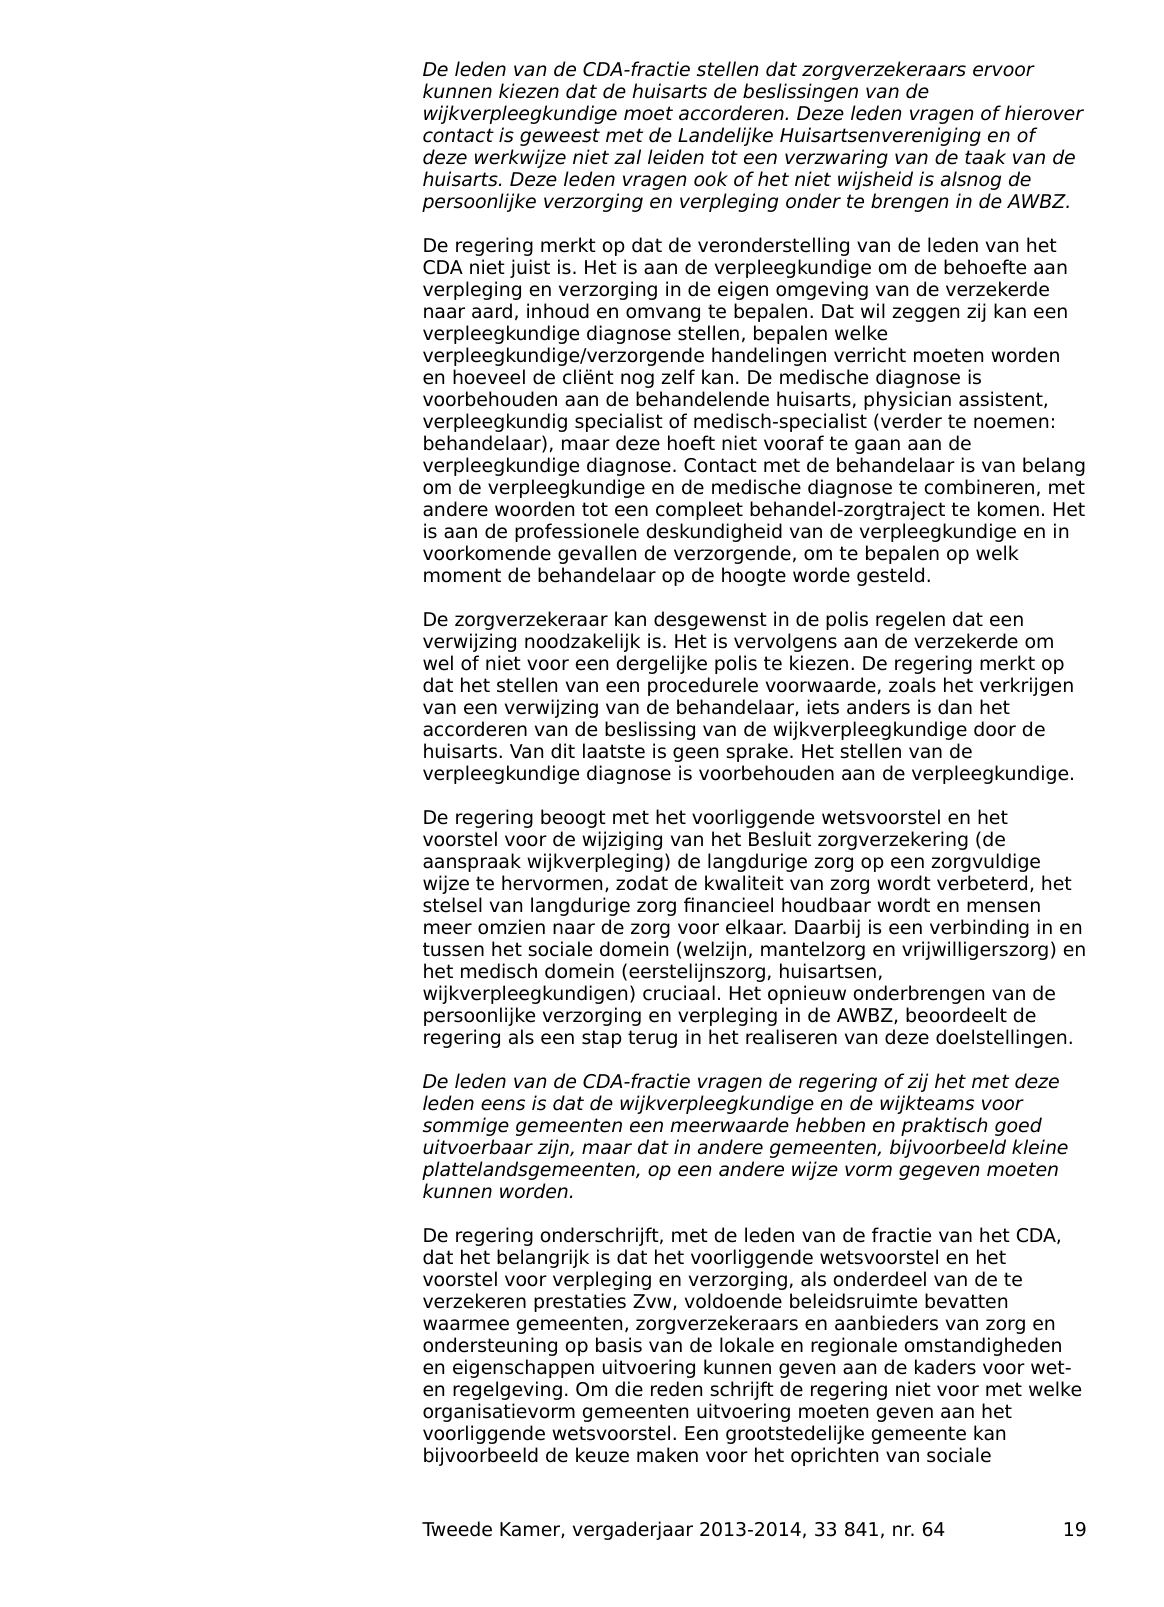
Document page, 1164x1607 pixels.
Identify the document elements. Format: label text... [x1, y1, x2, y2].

text De regering beoogt met het voorliggende wetsvoorstel en het voorstel voor de wijziging van het Besluit zorgverzekering (de aanspraak wijkverpleging) de langdurige zorg op een zorgvuldige wijze te hervormen, zodat de kwaliteit van zorg wordt verbeterd, het stelsel van langdurige zorg financieel houdbaar wordt en mensen meer omzien naar de zorg voor elkaar. Daarbij is een verbinding in en tussen het sociale domein (welzijn, mantelzorg en vrijwilligerszorg) en het medisch domein (eerstelijnszorg, huisartsen, wijkverpleegkundigen) cruciaal. Het opnieuw onderbrengen van de persoonlijke verzorging en verpleging in de AWBZ, beoordeelt de regering als een stap terug in het realiseren van deze doelstellingen. [422, 807, 1087, 1049]
text De leden van de CDA-fractie vragen de regering of zij het met deze leden eens is dat de wijkverpleegkundige en de wijkteams voor sommige gemeenten een meerwaarde hebben en praktisch goed uitvoerbaar zijn, maar dat in andere gemeenten, bijvoorbeeld kleine plattelandsgemeenten, op een andere wijze vorm gegeven moeten kunnen worden. [422, 1071, 1087, 1203]
text De regering merkt op dat de veronderstelling van de leden van het CDA niet juist is. Het is aan de verpleegkundige om de behoefte aan verpleging en verzorging in de eigen omgeving van de verzekerde naar aard, inhoud en omvang te bepalen. Dat wil zeggen zij kan een verpleegkundige diagnose stellen, bepalen welke verpleegkundige/verzorgende handelingen verricht moeten worden en hoeveel de cliënt nog zelf kan. De medische diagnose is voorbehouden aan de behandelende huisarts, physician assistent, verpleegkundig specialist of medisch-specialist (verder te noemen: behandelaar), maar deze hoeft niet vooraf te gaan aan de verpleegkundige diagnose. Contact met de behandelaar is van belang om de verpleegkundige en de medische diagnose te combineren, met andere woorden tot een compleet behandel-zorgtraject te komen. Het is aan de professionele deskundigheid van de verpleegkundige en in voorkomende gevallen de verzorgende, om te bepalen op welk moment de behandelaar op de hoogte worde gesteld. [422, 235, 1087, 587]
text De zorgverzekeraar kan desgewenst in de polis regelen dat een verwijzing noodzakelijk is. Het is vervolgens aan de verzekerde om wel of niet voor een dergelijke polis te kiezen. De regering merkt op dat het stellen van een procedurele voorwaarde, zoals het verkrijgen van een verwijzing van de behandelaar, iets anders is dan het accorderen van de beslissing van de wijkverpleegkundige door de huisarts. Van dit laatste is geen sprake. Het stellen van de verpleegkundige diagnose is voorbehouden aan de verpleegkundige. [422, 609, 1087, 785]
text De leden van de CDA-fractie stellen dat zorgverzekeraars ervoor kunnen kiezen dat de huisarts de beslissingen van de wijkverpleegkundige moet accorderen. Deze leden vragen of hierover contact is geweest met de Landelijke Huisartsenvereniging en of deze werkwijze niet zal leiden tot een verzwaring van de taak van de huisarts. Deze leden vragen ook of het niet wijsheid is alsnog de persoonlijke verzorging en verpleging onder te brengen in de AWBZ. [422, 59, 1087, 213]
text De regering onderschrijft, met de leden van de fractie van het CDA, dat het belangrijk is dat het voorliggende wetsvoorstel en het voorstel voor verpleging en verzorging, als onderdeel van de te verzekeren prestaties Zvw, voldoende beleidsruimte bevatten waarmee gemeenten, zorgverzekeraars en aanbieders van zorg en ondersteuning op basis van de lokale en regionale omstandigheden en eigenschappen uitvoering kunnen geven aan de kaders voor wet- en regelgeving. Om die reden schrijft de regering niet voor met welke organisatievorm gemeenten uitvoering moeten geven aan het voorliggende wetsvoorstel. Een grootstedelijke gemeente kan bijvoorbeeld de keuze maken voor het oprichten van sociale [422, 1225, 1087, 1467]
